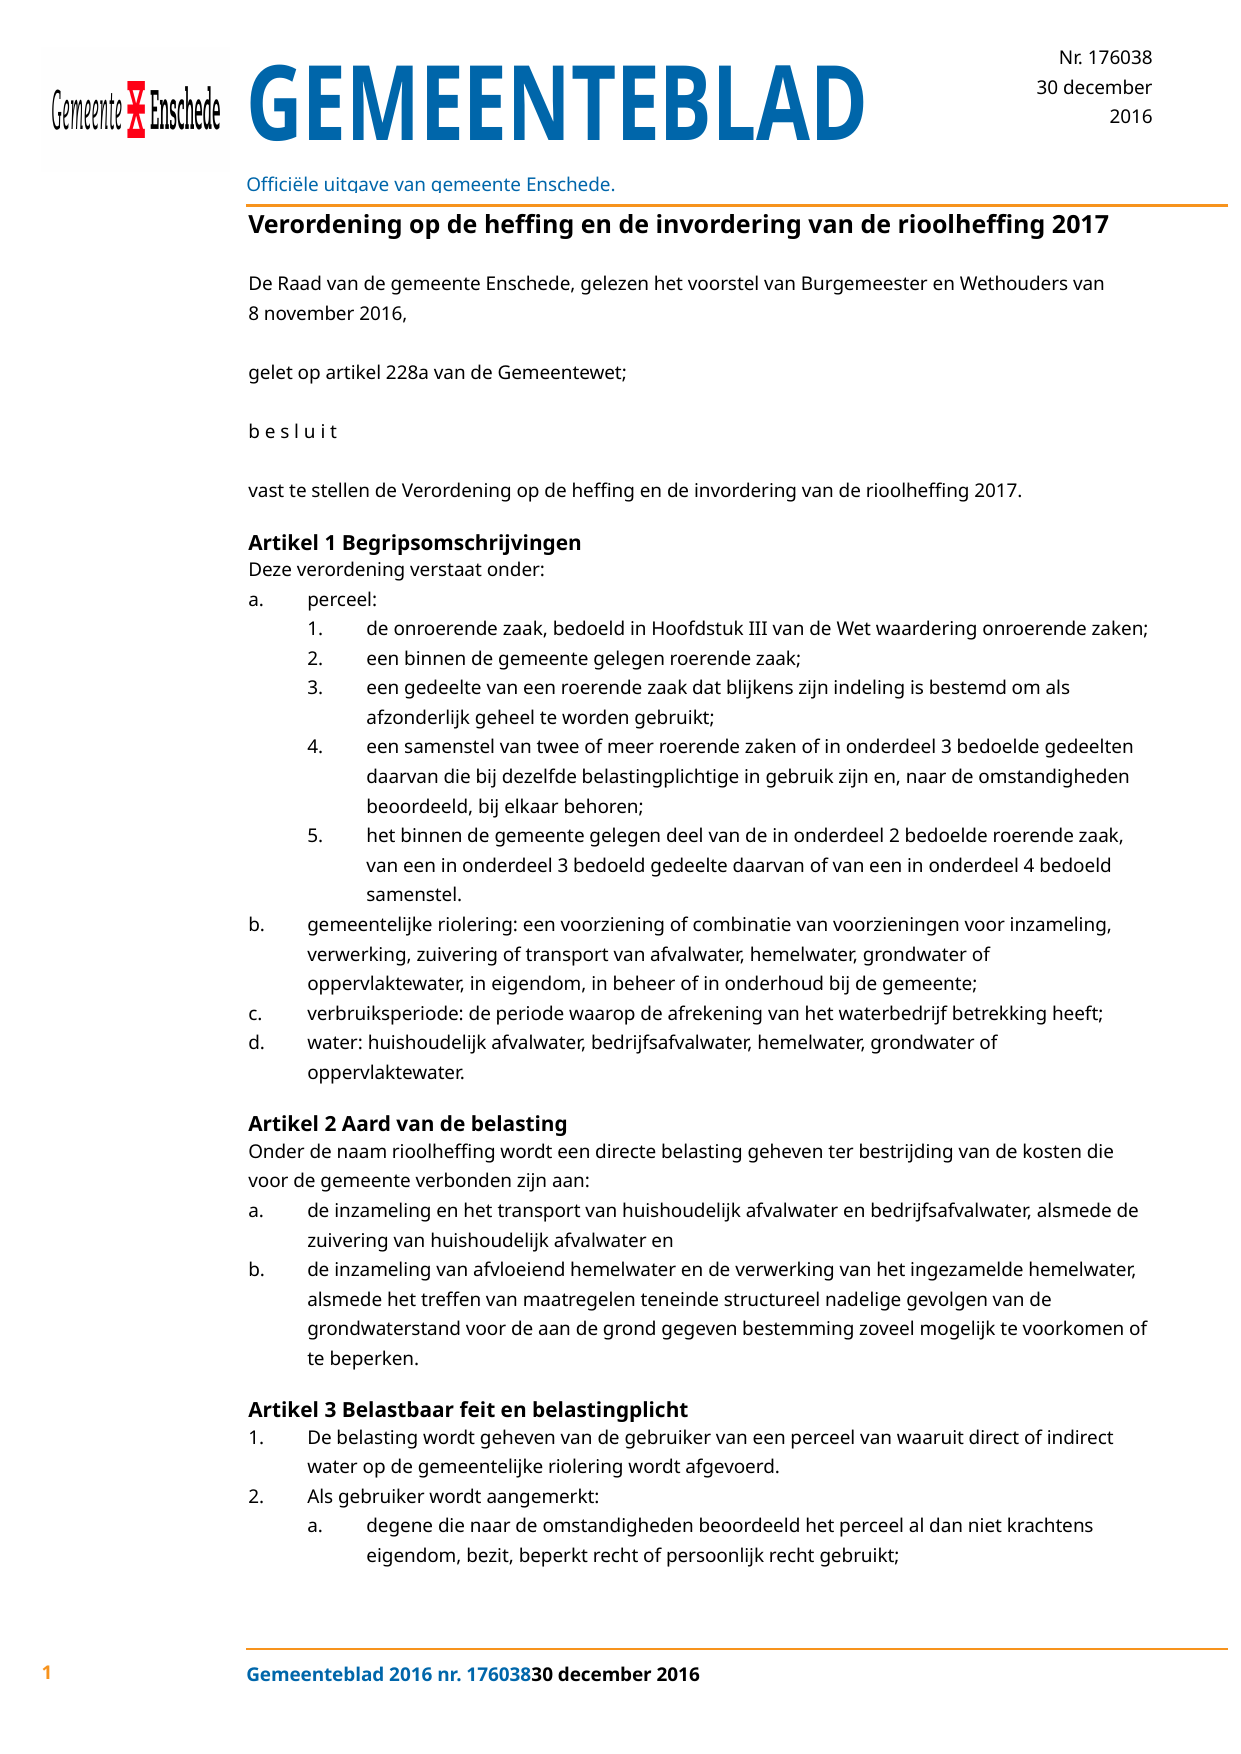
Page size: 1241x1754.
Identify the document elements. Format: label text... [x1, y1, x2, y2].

list perceel: [248, 586, 1152, 612]
list Als gebruiker wordt aangemerkt: [248, 1483, 1152, 1509]
text Artikel 2 Aard van de belasting [248, 1109, 1152, 1138]
list het binnen de gemeente gelegen deel van de in onderdeel 2 bedoelde roerende zaak, van een in onderdeel 3 bedoeld gedeelte daarvan of van een in onderdeel 4 bedoeld samenstel. [307, 822, 1152, 907]
list de inzameling en het transport van huishoudelijk afvalwater en bedrijfsafvalwater, alsmede de zuivering van huishoudelijk afvalwater en [248, 1197, 1152, 1252]
list water: huishoudelijk afvalwater, bedrijfsafvalwater, hemelwater, grondwater of oppervlaktewater. [248, 1029, 1152, 1085]
text Artikel 3 Belastbaar feit en belastingplicht [248, 1396, 1152, 1424]
list gemeentelijke riolering: een voorziening of combinatie van voorzieningen voor inzameling, verwerking, zuivering of transport van afvalwater, hemelwater, grondwater of oppervlaktewater, in eigendom, in beheer of in onderhoud bij de gemeente; [248, 911, 1152, 996]
text vast te stellen de Verordening op de heffing en de invordering van de rioolheffing 2017. [248, 477, 1152, 503]
list een gedeelte van een roerende zaak dat blijkens zijn indeling is bestemd om als afzonderlijk geheel te worden gebruikt; [307, 674, 1152, 730]
text b e s l u i t [248, 418, 1152, 444]
list degene die naar de omstandigheden beoordeeld het perceel al dan niet krachtens eigendom, bezit, beperkt recht of persoonlijk recht gebruikt; [307, 1513, 1152, 1568]
list een samenstel van twee of meer roerende zaken of in onderdeel 3 bedoelde gedeelten daarvan die bij dezelfde belastingplichtige in gebruik zijn en, naar de omstandigheden beoordeeld, bij elkaar behoren; [307, 734, 1152, 819]
picture [41, 47, 231, 172]
list de onroerende zaak, bedoeld in Hoofdstuk III van de Wet waardering onroerende zaken; [307, 615, 1152, 641]
text 8 november 2016, [248, 300, 1152, 326]
list de inzameling van afvloeiend hemelwater en de verwerking van het ingezamelde hemelwater, alsmede het treffen van maatregelen teneinde structureel nadelige gevolgen van de grondwaterstand voor de aan de grond gegeven bestemming zoveel mogelijk te voorkomen of te beperken. [248, 1256, 1152, 1371]
list een binnen de gemeente gelegen roerende zaak; [307, 645, 1152, 671]
list verbruiksperiode: de periode waarop de afrekening van het waterbedrijf betrekking heeft; [248, 1000, 1152, 1026]
text Artikel 1 Begripsomschrijvingen [248, 528, 1152, 556]
list De belasting wordt geheven van de gebruiker van een perceel van waaruit direct of indirect water op de gemeentelijke riolering wordt afgevoerd. [248, 1424, 1152, 1479]
text De Raad van de gemeente Enschede, gelezen het voorstel van Burgemeester en Wethouders van [248, 270, 1152, 296]
text Onder de naam rioolheffing wordt een directe belasting geheven ter bestrijding van de kosten die voor de gemeente verbonden zijn aan: [248, 1138, 1152, 1193]
text gelet op artikel 228a van de Gemeentewet; [248, 359, 1152, 385]
text Deze verordening verstaat onder: [248, 556, 1152, 582]
text Verordening op de heffing en de invordering van de rioolheffing 2017 [248, 207, 1152, 241]
